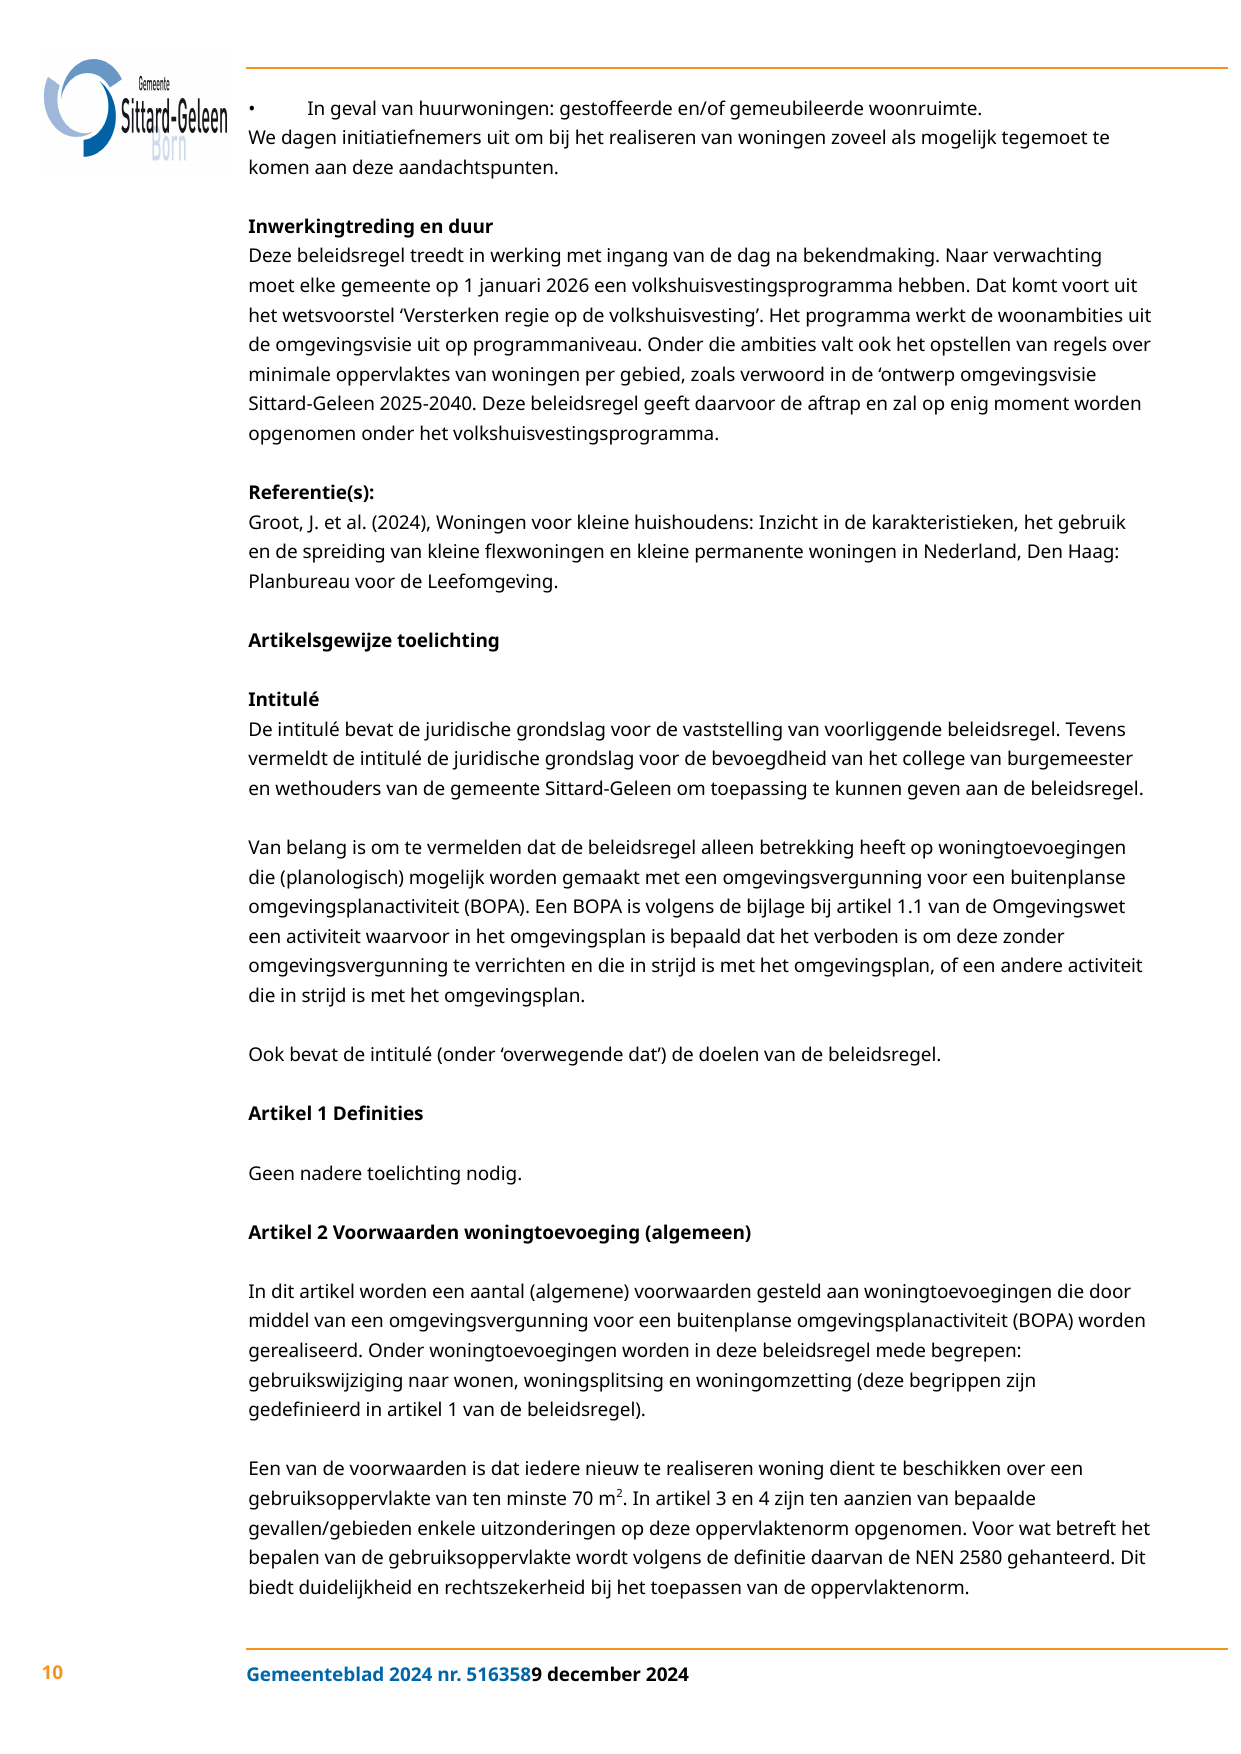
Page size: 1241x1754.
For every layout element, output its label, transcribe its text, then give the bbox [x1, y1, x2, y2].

text De intitulé bevat de juridische grondslag voor de vaststelling van voorliggende beleidsregel. Tevens vermeldt de intitulé de juridische grondslag voor de bevoegdheid van het college van burgemeester en wethouders van de gemeente Sittard-Geleen om toepassing te kunnen geven aan de beleidsregel. [248, 716, 1152, 801]
text Geen nadere toelichting nodig. [248, 1160, 1152, 1186]
text Groot, J. et al. (2024), Woningen voor kleine huishoudens: Inzicht in de karakteristieken, het gebruik en de spreiding van kleine flexwoningen en kleine permanente woningen in Nederland, Den Haag: Planbureau voor de Leefomgeving. [248, 509, 1152, 594]
text Inwerkingtreding en duur [248, 213, 1152, 239]
text Een van de voorwaarden is dat iedere nieuw te realiseren woning dient te beschikken over een gebruiksoppervlakte van ten minste 70 m2. In artikel 3 en 4 zijn ten aanzien van bepaalde gevallen/gebieden enkele uitzonderingen op deze oppervlaktenorm opgenomen. Voor wat betreft het bepalen van de gebruiksoppervlakte wordt volgens de definitie daarvan de NEN 2580 gehanteerd. Dit biedt duidelijkheid en rechtszekerheid bij het toepassen van de oppervlaktenorm. [248, 1456, 1152, 1600]
text Intitulé [248, 686, 1152, 712]
text Deze beleidsregel treedt in werking met ingang van de dag na bekendmaking. Naar verwachting moet elke gemeente op 1 januari 2026 een volkshuisvestingsprogramma hebben. Dat komt voort uit het wetsvoorstel ‘Versterken regie op de volkshuisvesting’. Het programma werkt de woonambities uit de omgevingsvisie uit op programmaniveau. Onder die ambities valt ook het opstellen van regels over minimale oppervlaktes van woningen per gebied, zoals verwoord in de ‘ontwerp omgevingsvisie Sittard-Geleen 2025-2040. Deze beleidsregel geeft daarvoor de aftrap en zal op enig moment worden opgenomen onder het volkshuisvestingsprogramma. [248, 243, 1152, 446]
text We dagen initiatiefnemers uit om bij het realiseren van woningen zoveel als mogelijk tegemoet te komen aan deze aandachtspunten. [248, 124, 1152, 180]
text Artikel 1 Definities [248, 1101, 1152, 1126]
text Van belang is om te vermelden dat de beleidsregel alleen betrekking heeft op woningtoevoegingen die (planologisch) mogelijk worden gemaakt met een omgevingsvergunning voor een buitenplanse omgevingsplanactiviteit (BOPA). Een BOPA is volgens de bijlage bij artikel 1.1 van de Omgevingswet een activiteit waarvoor in het omgevingsplan is bepaald dat het verboden is om deze zonder omgevingsvergunning te verrichten en die in strijd is met het omgevingsplan, of een andere activiteit die in strijd is met het omgevingsplan. [248, 834, 1152, 1008]
text In dit artikel worden een aantal (algemene) voorwaarden gesteld aan woningtoevoegingen die door middel van een omgevingsvergunning voor een buitenplanse omgevingsplanactiviteit (BOPA) worden gerealiseerd. Onder woningtoevoegingen worden in deze beleidsregel mede begrepen: gebruikswijziging naar wonen, woningsplitsing en woningomzetting (deze begrippen zijn gedefinieerd in artikel 1 van de beleidsregel). [248, 1278, 1152, 1422]
list In geval van huurwoningen: gestoffeerde en/of gemeubileerde woonruimte. [248, 95, 1152, 121]
text Ook bevat de intitulé (onder ‘overwegende dat’) de doelen van de beleidsregel. [248, 1041, 1152, 1067]
text Artikelsgewijze toelichting [248, 627, 1152, 653]
text Referentie(s): [248, 479, 1152, 505]
text Artikel 2 Voorwaarden woningtoevoeging (algemeen) [248, 1219, 1152, 1245]
picture [41, 47, 231, 172]
